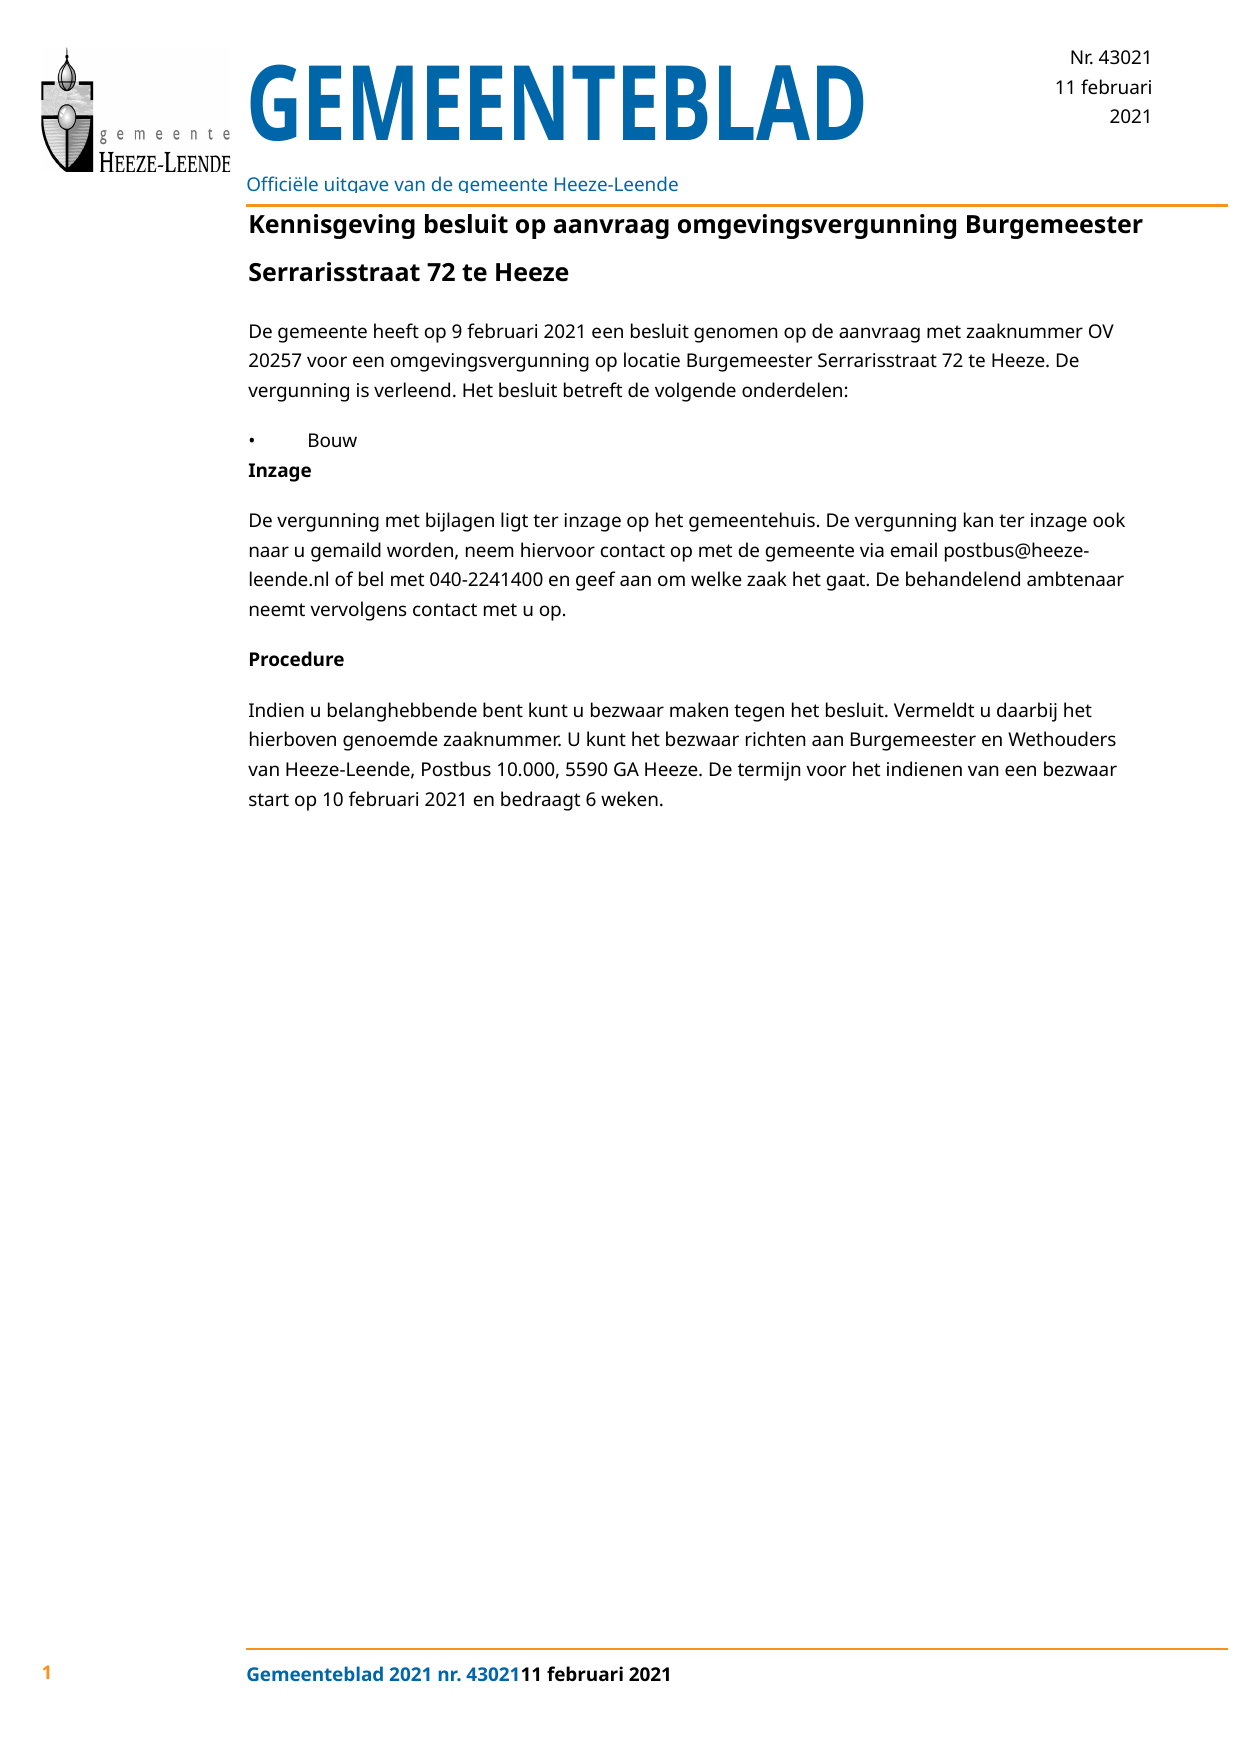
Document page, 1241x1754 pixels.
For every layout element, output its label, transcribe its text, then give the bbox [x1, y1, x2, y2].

text De gemeente heeft op 9 februari 2021 een besluit genomen op de aanvraag met zaaknummer OV 20257 voor een omgevingsvergunning op locatie Burgemeester Serrarisstraat 72 te Heeze. De vergunning is verleend. Het besluit betreft de volgende onderdelen: [248, 318, 1152, 403]
text Procedure [248, 647, 1152, 672]
text De vergunning met bijlagen ligt ter inzage op het gemeentehuis. De vergunning kan ter inzage ook naar u gemaild worden, neem hiervoor contact op met de gemeente via email postbus@heeze-leende.nl of bel met 040-2241400 en geef aan om welke zaak het gaat. De behandelend ambtenaar neemt vervolgens contact met u op. [248, 507, 1152, 622]
text Inzage [248, 457, 1152, 483]
picture [41, 47, 231, 172]
text Kennisgeving besluit op aanvraag omgevingsvergunning Burgemeester Serrarisstraat 72 te Heeze [248, 207, 1152, 288]
text Indien u belanghebbende bent kunt u bezwaar maken tegen het besluit. Vermeldt u daarbij het hierboven genoemde zaaknummer. U kunt het bezwaar richten aan Burgemeester en Wethouders van Heeze-Leende, Postbus 10.000, 5590 GA Heeze. De termijn voor het indienen van een bezwaar start op 10 februari 2021 en bedraagt 6 weken. [248, 697, 1152, 812]
list Bouw [248, 427, 1152, 453]
